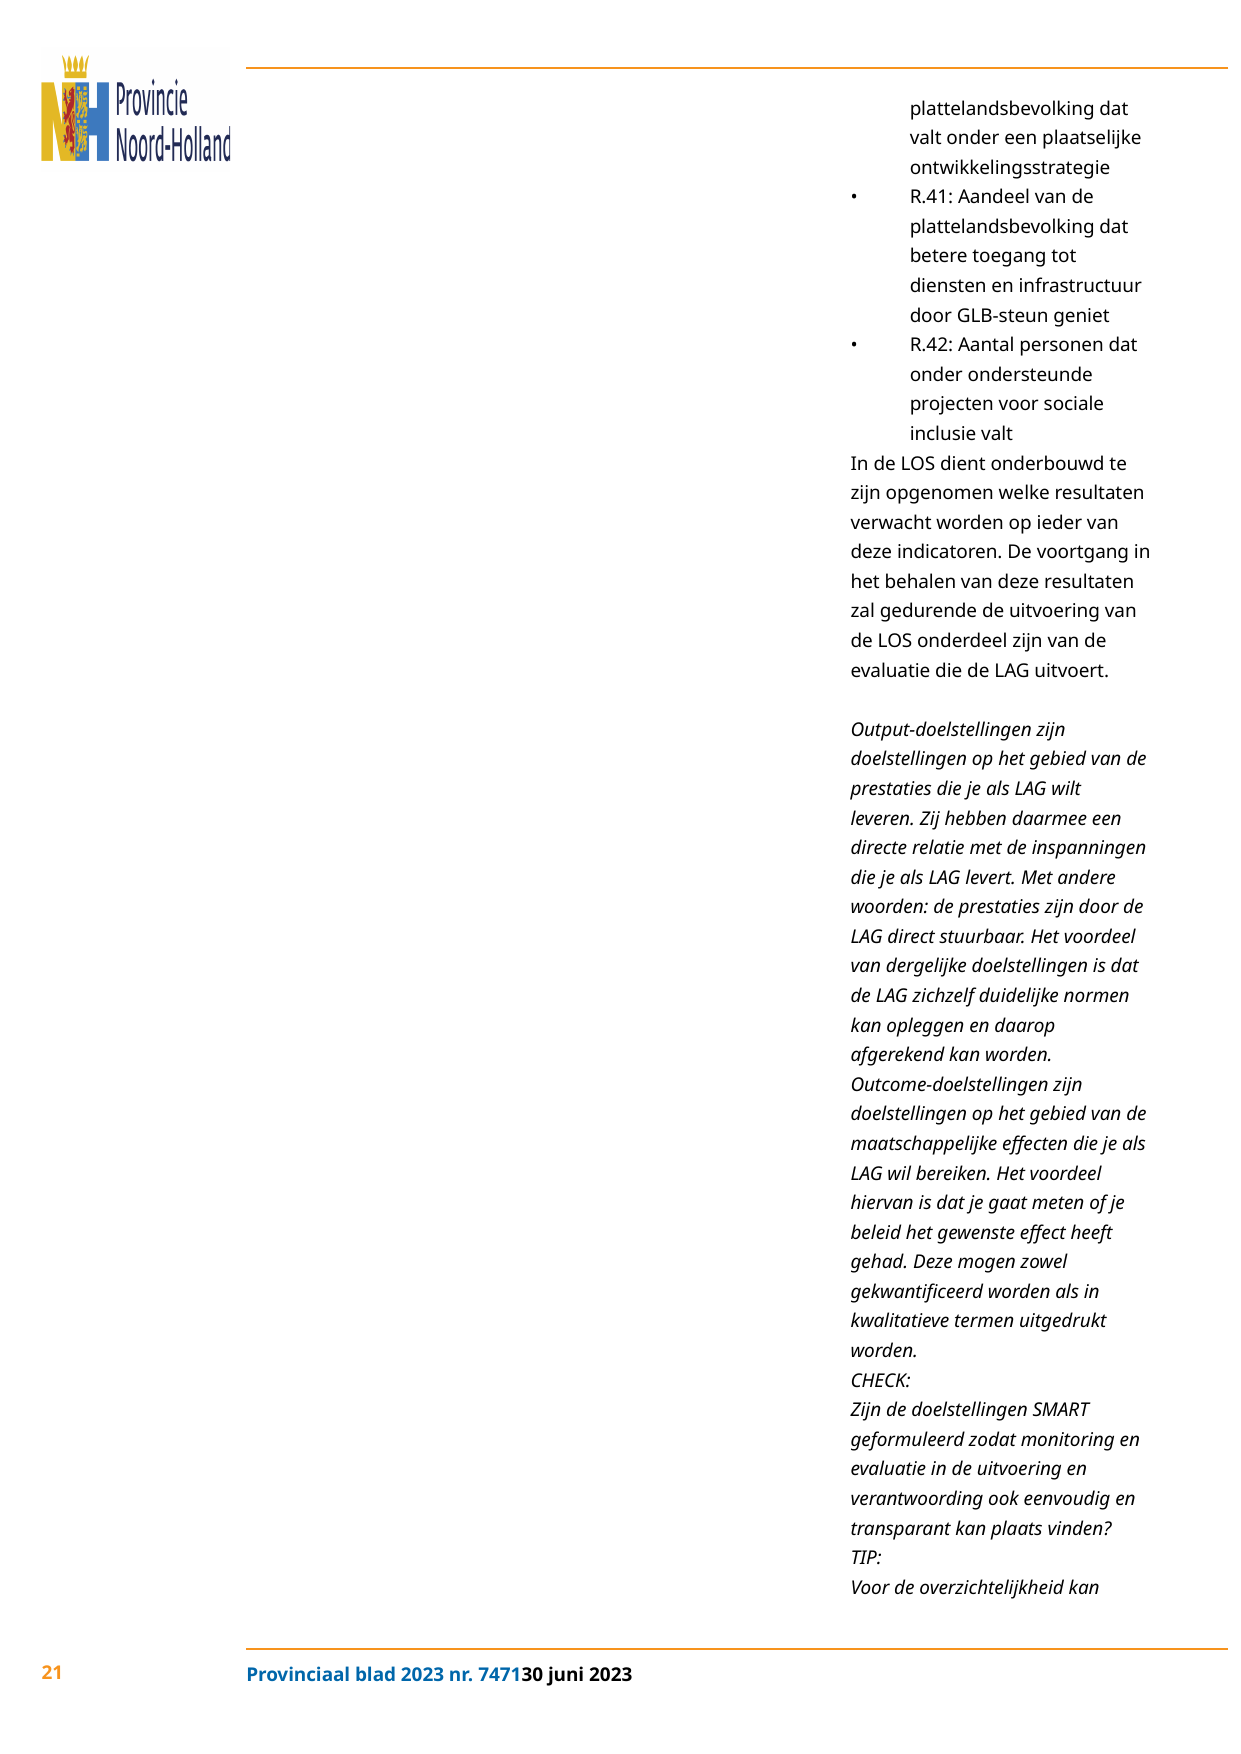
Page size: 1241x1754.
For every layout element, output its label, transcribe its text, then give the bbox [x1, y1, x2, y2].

table_cell [549, 95, 850, 1600]
table_cell [248, 95, 549, 1600]
picture [41, 47, 231, 172]
table_cell plattelandsbevolking dat valt onder een plaatselijke ontwikkelingsstrategie R.41: Aandeel van de plattelandsbevolking dat betere toegang tot diensten en infrastructuur door GLB-steun geniet R.42: Aantal personen dat onder ondersteunde projecten voor sociale inclusie valt In de LOS dient onderbouwd te zijn opgenomen welke resultaten verwacht worden op ieder van deze indicatoren. De voortgang in het behalen van deze resultaten zal gedurende de uitvoering van de LOS onderdeel zijn van de evaluatie die de LAG uitvoert. Output-doelstellingen zijn doelstellingen op het gebied van de prestaties die je als LAG wilt leveren. Zij hebben daarmee een directe relatie met de inspanningen die je als LAG levert. Met andere woorden: de prestaties zijn door de LAG direct stuurbaar. Het voordeel van dergelijke doelstellingen is dat de LAG zichzelf duidelijke normen kan opleggen en daarop afgerekend kan worden. Outcome-doelstellingen zijn doelstellingen op het gebied van de maatschappelijke effecten die je als LAG wil bereiken. Het voordeel hiervan is dat je gaat meten of je beleid het gewenste effect heeft gehad. Deze mogen zowel gekwantificeerd worden als in kwalitatieve termen uitgedrukt worden. CHECK: Zijn de doelstellingen SMART geformuleerd zodat monitoring en evaluatie in de uitvoering en verantwoording ook eenvoudig en transparant kan plaats vinden? TIP: Voor de overzichtelijkheid kan [850, 95, 1152, 1600]
